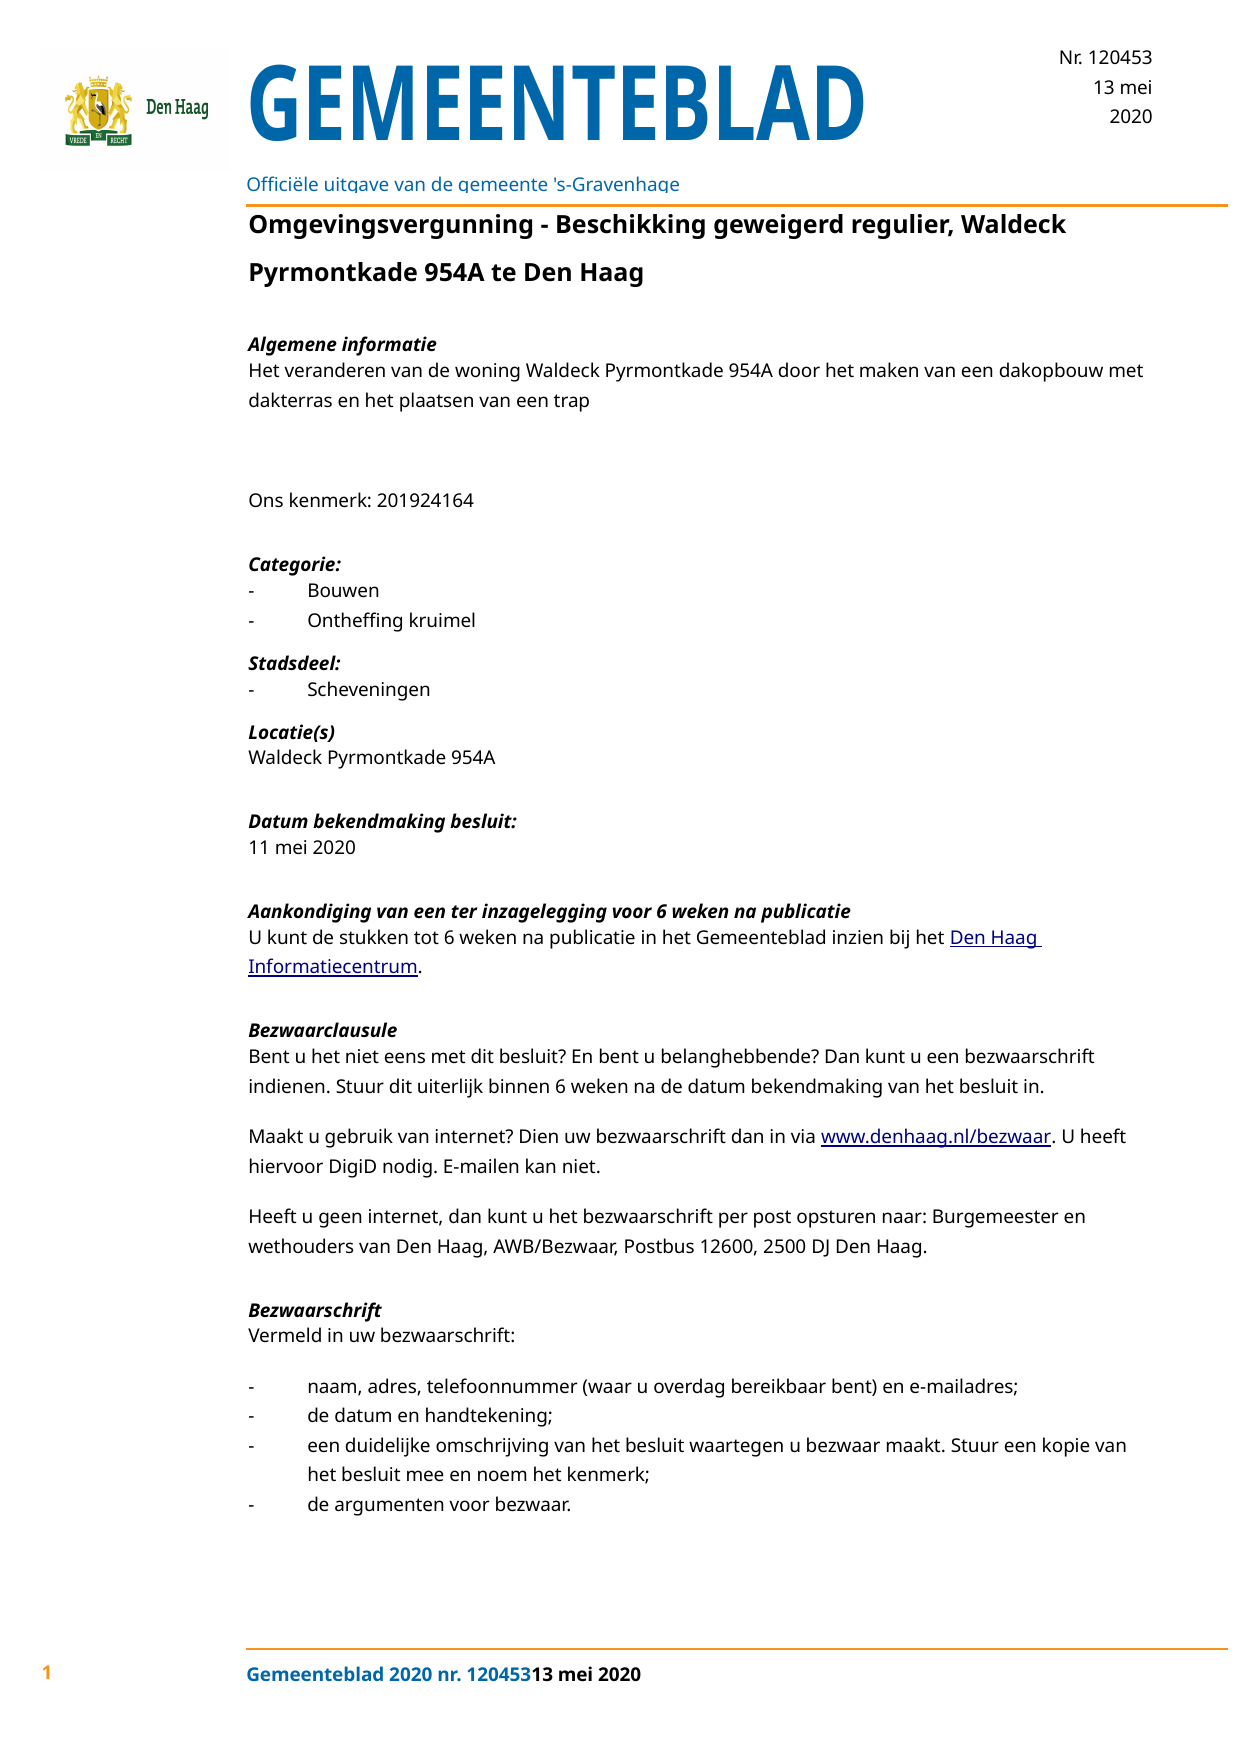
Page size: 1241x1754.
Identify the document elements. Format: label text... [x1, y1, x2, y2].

text U kunt de stukken tot 6 weken na publicatie in het Gemeenteblad inzien bij het Den Haag Informatiecentrum. [248, 924, 1152, 979]
list de datum en handtekening; [248, 1402, 1152, 1428]
text Omgevingsvergunning - Beschikking geweigerd regulier, Waldeck Pyrmontkade 954A te Den Haag [248, 207, 1152, 288]
text Aankondiging van een ter inzagelegging voor 6 weken na publicatie [248, 898, 1152, 924]
text Waldeck Pyrmontkade 954A [248, 744, 1152, 770]
list de argumenten voor bezwaar. [248, 1491, 1152, 1517]
text Locatie(s) [248, 719, 1152, 744]
text Heeft u geen internet, dan kunt u het bezwaarschrift per post opsturen naar: Burgemeester en wethouders van Den Haag, AWB/Bezwaar, Postbus 12600, 2500 DJ Den Haag. [248, 1203, 1152, 1258]
list Ontheffing kruimel [248, 607, 1152, 633]
list Bouwen [248, 577, 1152, 603]
picture [41, 47, 231, 172]
text Het veranderen van de woning Waldeck Pyrmontkade 954A door het maken van een dakopbouw met dakterras en het plaatsen van een trap [248, 357, 1152, 412]
text Ons kenmerk: 201924164 [248, 488, 1152, 513]
list een duidelijke omschrijving van het besluit waartegen u bezwaar maakt. Stuur een kopie van het besluit mee en noem het kenmerk; [248, 1432, 1152, 1487]
text Datum bekendmaking besluit: [248, 808, 1152, 834]
list Scheveningen [248, 676, 1152, 701]
text Stadsdeel: [248, 650, 1152, 676]
text Maakt u gebruik van internet? Dien uw bezwaarschrift dan in via www.denhaag.nl/bezwaar. U heeft hiervoor DigiD nodig. E-mailen kan niet. [248, 1123, 1152, 1178]
text Vermeld in uw bezwaarschrift: [248, 1322, 1152, 1348]
text Bezwaarclausule [248, 1017, 1152, 1043]
text Bezwaarschrift [248, 1297, 1152, 1322]
text Algemene informatie [248, 331, 1152, 357]
text 11 mei 2020 [248, 834, 1152, 860]
text Bent u het niet eens met dit besluit? En bent u belanghebbende? Dan kunt u een bezwaarschrift indienen. Stuur dit uiterlijk binnen 6 weken na de datum bekendmaking van het besluit in. [248, 1043, 1152, 1098]
list naam, adres, telefoonnummer (waar u overdag bereikbaar bent) en e-mailadres; [248, 1373, 1152, 1399]
text Categorie: [248, 552, 1152, 577]
